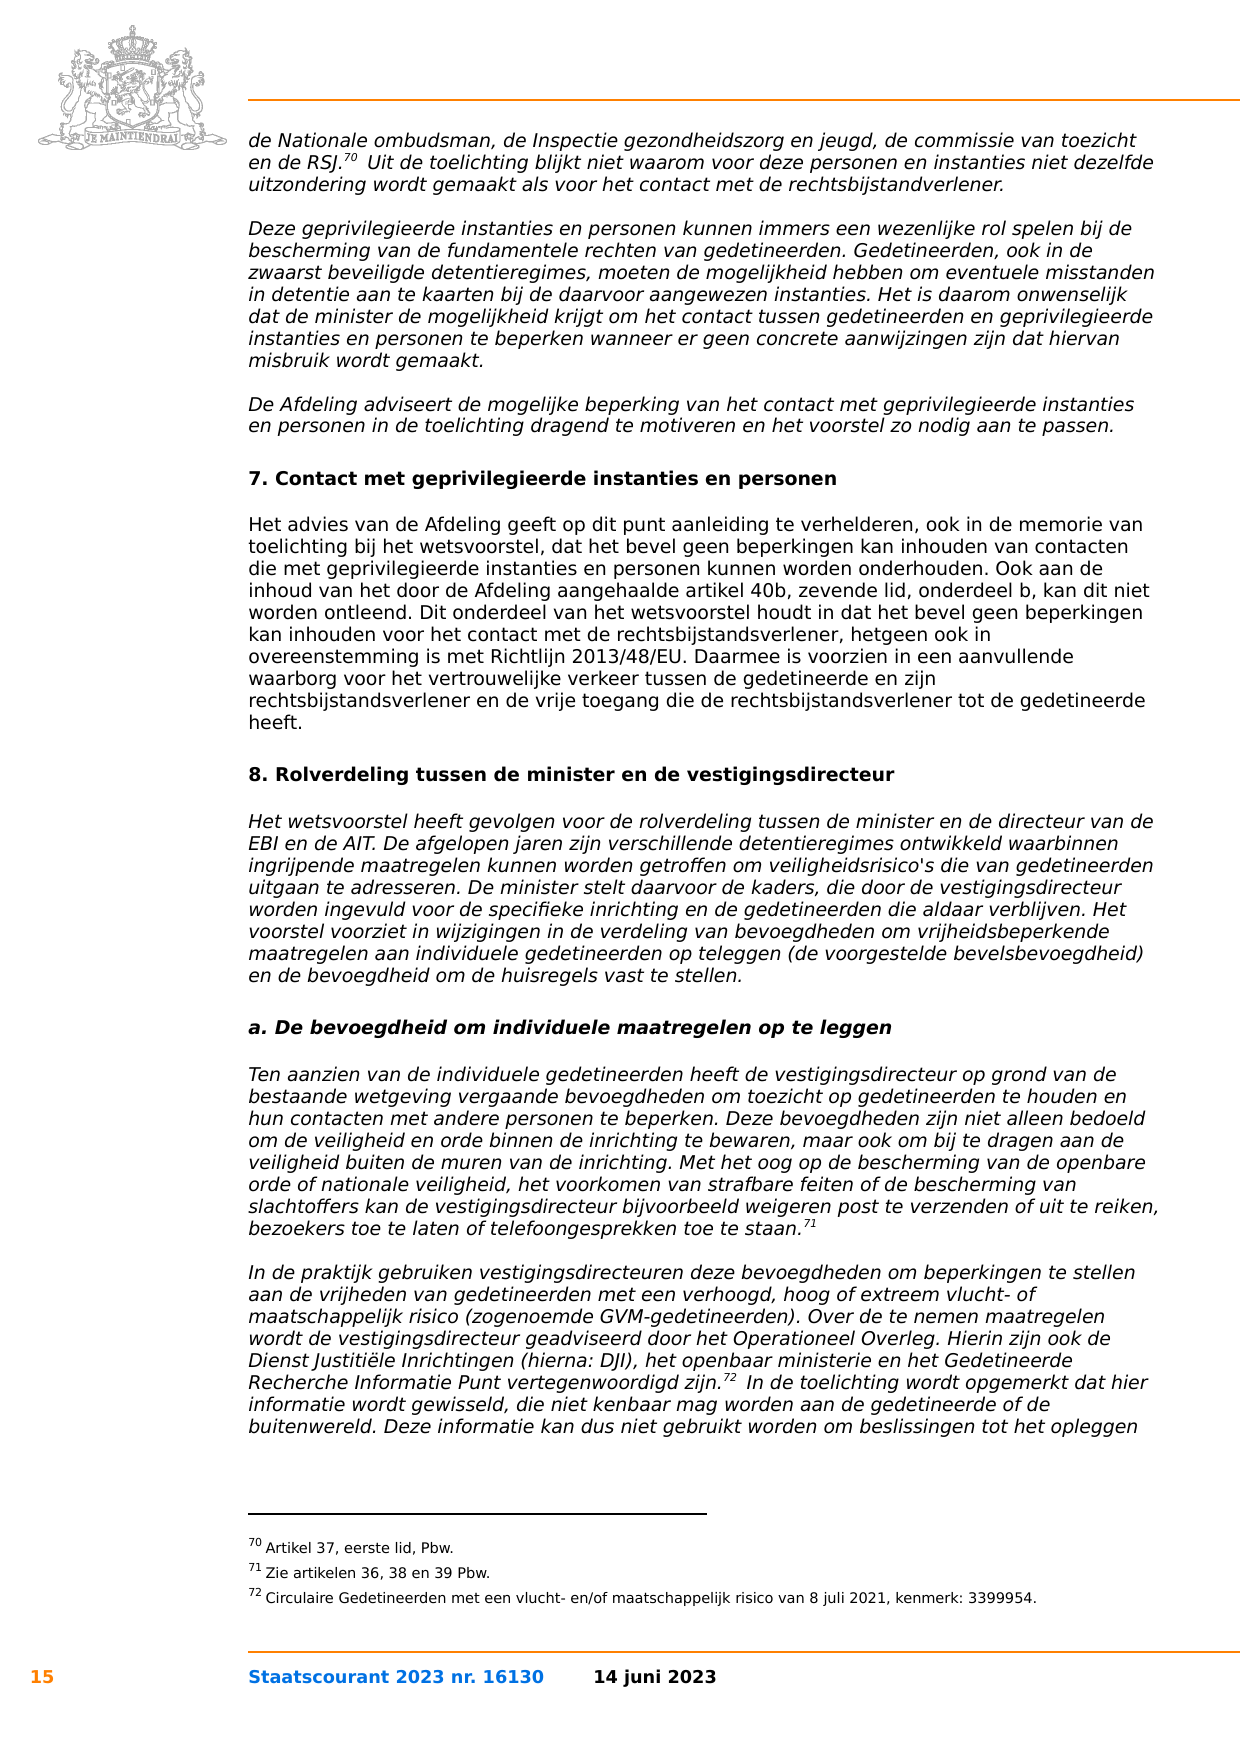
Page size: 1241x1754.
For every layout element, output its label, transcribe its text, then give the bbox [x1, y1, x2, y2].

text Artikel 37, eerste lid, Pbw. [248, 1536, 1163, 1558]
text Zie artikelen 36, 38 en 39 Pbw. [248, 1561, 1163, 1583]
picture [38, 25, 227, 150]
text Deze geprivilegieerde instanties en personen kunnen immers een wezenlijke rol spelen bij de bescherming van de fundamentele rechten van gedetineerden. Gedetineerden, ook in de zwaarst beveiligde detentieregimes, moeten de mogelijkheid hebben om eventuele misstanden in detentie aan te kaarten bij de daarvoor aangewezen instanties. Het is daarom onwenselijk dat de minister de mogelijkheid krijgt om het contact tussen gedetineerden en geprivilegieerde instanties en personen te beperken wanneer er geen concrete aanwijzingen zijn dat hiervan misbruik wordt gemaakt. [248, 218, 1163, 372]
subtitle a. De bevoegdheid om individuele maatregelen op te leggen [248, 1017, 1163, 1039]
text Ten aanzien van de individuele gedetineerden heeft de vestigingsdirecteur op grond van de bestaande wetgeving vergaande bevoegdheden om toezicht op gedetineerden te houden en hun contacten met andere personen te beperken. Deze bevoegdheden zijn niet alleen bedoeld om de veiligheid en orde binnen de inrichting te bewaren, maar ook om bij te dragen aan de veiligheid buiten de muren van de inrichting. Met het oog op de bescherming van de openbare orde of nationale veiligheid, het voorkomen van strafbare feiten of de bescherming van slachtoffers kan de vestigingsdirecteur bijvoorbeeld weigeren post te verzenden of uit te reiken, bezoekers toe te laten of telefoongesprekken toe te staan. [248, 1064, 1163, 1240]
text Het advies van de Afdeling geeft op dit punt aanleiding te verhelderen, ook in de memorie van toelichting bij het wetsvoorstel, dat het bevel geen beperkingen kan inhouden van contacten die met geprivilegieerde instanties en personen kunnen worden onderhouden. Ook aan de inhoud van het door de Afdeling aangehaalde artikel 40b, zevende lid, onderdeel b, kan dit niet worden ontleend. Dit onderdeel van het wetsvoorstel houdt in dat het bevel geen beperkingen kan inhouden voor het contact met de rechtsbijstandsverlener, hetgeen ook in overeenstemming is met Richtlijn 2013/48/EU. Daarmee is voorzien in een aanvullende waarborg voor het vertrouwelijke verkeer tussen de gedetineerde en zijn rechtsbijstandsverlener en de vrije toegang die de rechtsbijstandsverlener tot de gedetineerde heeft. [248, 514, 1163, 734]
text Het wetsvoorstel heeft gevolgen voor de rolverdeling tussen de minister en de directeur van de EBI en de AIT. De afgelopen jaren zijn verschillende detentieregimes ontwikkeld waarbinnen ingrijpende maatregelen kunnen worden getroffen om veiligheidsrisico's die van gedetineerden uitgaan te adresseren. De minister stelt daarvoor de kaders, die door de vestigingsdirecteur worden ingevuld voor de specifieke inrichting en de gedetineerden die aldaar verblijven. Het voorstel voorziet in wijzigingen in de verdeling van bevoegdheden om vrijheidsbeperkende maatregelen aan individuele gedetineerden op teleggen (de voorgestelde bevelsbevoegdheid) en de bevoegdheid om de huisregels vast te stellen. [248, 811, 1163, 987]
text de Nationale ombudsman, de Inspectie gezondheidszorg en jeugd, de commissie van toezicht en de RSJ. Uit de toelichting blijkt niet waarom voor deze personen en instanties niet dezelfde uitzondering wordt gemaakt als voor het contact met de rechtsbijstandverlener. [248, 130, 1163, 196]
text Circulaire Gedetineerden met een vlucht- en/of maatschappelijk risico van 8 juli 2021, kenmerk: 3399954. [248, 1586, 1163, 1608]
subtitle 8. Rolverdeling tussen de minister en de vestigingsdirecteur [248, 764, 1163, 786]
text De Afdeling adviseert de mogelijke beperking van het contact met geprivilegieerde instanties en personen in de toelichting dragend te motiveren en het voorstel zo nodig aan te passen. [248, 393, 1163, 437]
subtitle 7. Contact met geprivilegieerde instanties en personen [248, 467, 1163, 489]
text In de praktijk gebruiken vestigingsdirecteuren deze bevoegdheden om beperkingen te stellen aan de vrijheden van gedetineerden met een verhoogd, hoog of extreem vlucht- of maatschappelijk risico (zogenoemde GVM-gedetineerden). Over de te nemen maatregelen wordt de vestigingsdirecteur geadviseerd door het Operationeel Overleg. Hierin zijn ook de Dienst Justitiële Inrichtingen (hierna: DJI), het openbaar ministerie en het Gedetineerde Recherche Informatie Punt vertegenwoordigd zijn. In de toelichting wordt opgemerkt dat hier informatie wordt gewisseld, die niet kenbaar mag worden aan de gedetineerde of de buitenwereld. Deze informatie kan dus niet gebruikt worden om beslissingen tot het opleggen [248, 1262, 1163, 1459]
